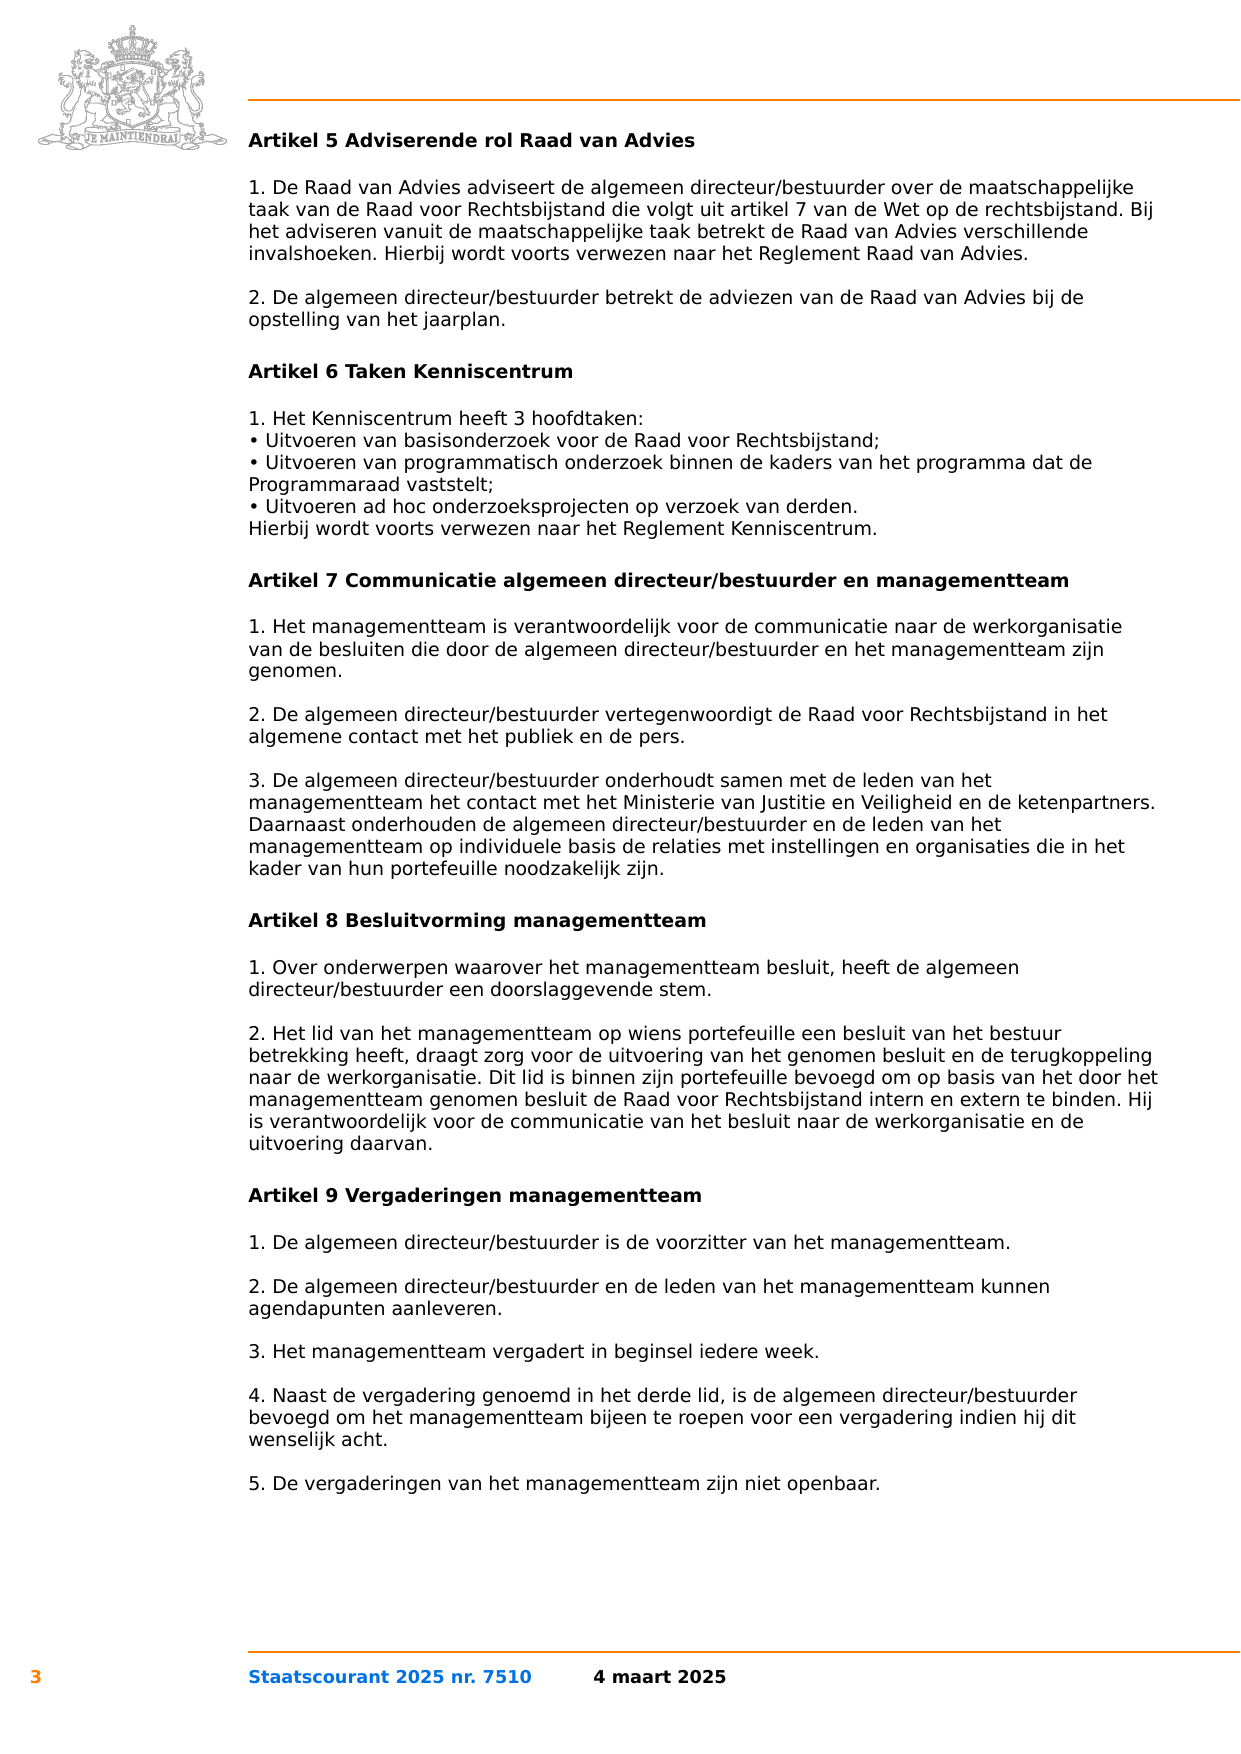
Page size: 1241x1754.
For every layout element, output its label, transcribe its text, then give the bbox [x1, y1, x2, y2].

text 1. Het managementteam is verantwoordelijk voor de communicatie naar de werkorganisatie van de besluiten die door de algemeen directeur/bestuurder en het managementteam zijn genomen. [248, 616, 1163, 682]
text 4. Naast de vergadering genoemd in het derde lid, is de algemeen directeur/bestuurder bevoegd om het managementteam bijeen te roepen voor een vergadering indien hij dit wenselijk acht. [248, 1385, 1163, 1451]
text 1. De algemeen directeur/bestuurder is de voorzitter van het managementteam. [248, 1232, 1163, 1254]
subtitle Artikel 7 Communicatie algemeen directeur/bestuurder en managementteam [248, 569, 1163, 591]
text • Uitvoeren ad hoc onderzoeksprojecten op verzoek van derden. [248, 496, 1163, 517]
subtitle Artikel 9 Vergaderingen managementteam [248, 1185, 1163, 1207]
subtitle Artikel 5 Adviserende rol Raad van Advies [248, 130, 1163, 152]
text 2. De algemeen directeur/bestuurder en de leden van het managementteam kunnen agendapunten aanleveren. [248, 1276, 1163, 1319]
text 2. De algemeen directeur/bestuurder betrekt de adviezen van de Raad van Advies bij de opstelling van het jaarplan. [248, 287, 1163, 331]
text • Uitvoeren van basisonderzoek voor de Raad voor Rechtsbijstand; [248, 429, 1163, 452]
text 2. De algemeen directeur/bestuurder vertegenwoordigt de Raad voor Rechtsbijstand in het algemene contact met het publiek en de pers. [248, 704, 1163, 748]
text 5. De vergaderingen van het managementteam zijn niet openbaar. [248, 1473, 1163, 1495]
subtitle Artikel 8 Besluitvorming managementteam [248, 910, 1163, 932]
text • Uitvoeren van programmatisch onderzoek binnen de kaders van het programma dat de Programmaraad vaststelt; [248, 452, 1163, 496]
text 3. De algemeen directeur/bestuurder onderhoudt samen met de leden van het managementteam het contact met het Ministerie van Justitie en Veiligheid en de ketenpartners. Daarnaast onderhouden de algemeen directeur/bestuurder en de leden van het managementteam op individuele basis de relaties met instellingen en organisaties die in het kader van hun portefeuille noodzakelijk zijn. [248, 770, 1163, 880]
text Hierbij wordt voorts verwezen naar het Reglement Kenniscentrum. [248, 517, 1163, 539]
text 1. Over onderwerpen waarover het managementteam besluit, heeft de algemeen directeur/bestuurder een doorslaggevende stem. [248, 957, 1163, 1001]
text 1. Het Kenniscentrum heeft 3 hoofdtaken: [248, 408, 1163, 429]
text 1. De Raad van Advies adviseert de algemeen directeur/bestuurder over de maatschappelijke taak van de Raad voor Rechtsbijstand die volgt uit artikel 7 van de Wet op de rechtsbijstand. Bij het adviseren vanuit de maatschappelijke taak betrekt de Raad van Advies verschillende invalshoeken. Hierbij wordt voorts verwezen naar het Reglement Raad van Advies. [248, 177, 1163, 265]
picture [38, 25, 227, 150]
text 2. Het lid van het managementteam op wiens portefeuille een besluit van het bestuur betrekking heeft, draagt zorg voor de uitvoering van het genomen besluit en de terugkoppeling naar de werkorganisatie. Dit lid is binnen zijn portefeuille bevoegd om op basis van het door het managementteam genomen besluit de Raad voor Rechtsbijstand intern en extern te binden. Hij is verantwoordelijk voor de communicatie van het besluit naar de werkorganisatie en de uitvoering daarvan. [248, 1023, 1163, 1155]
text 3. Het managementteam vergadert in beginsel iedere week. [248, 1341, 1163, 1363]
subtitle Artikel 6 Taken Kenniscentrum [248, 361, 1163, 383]
